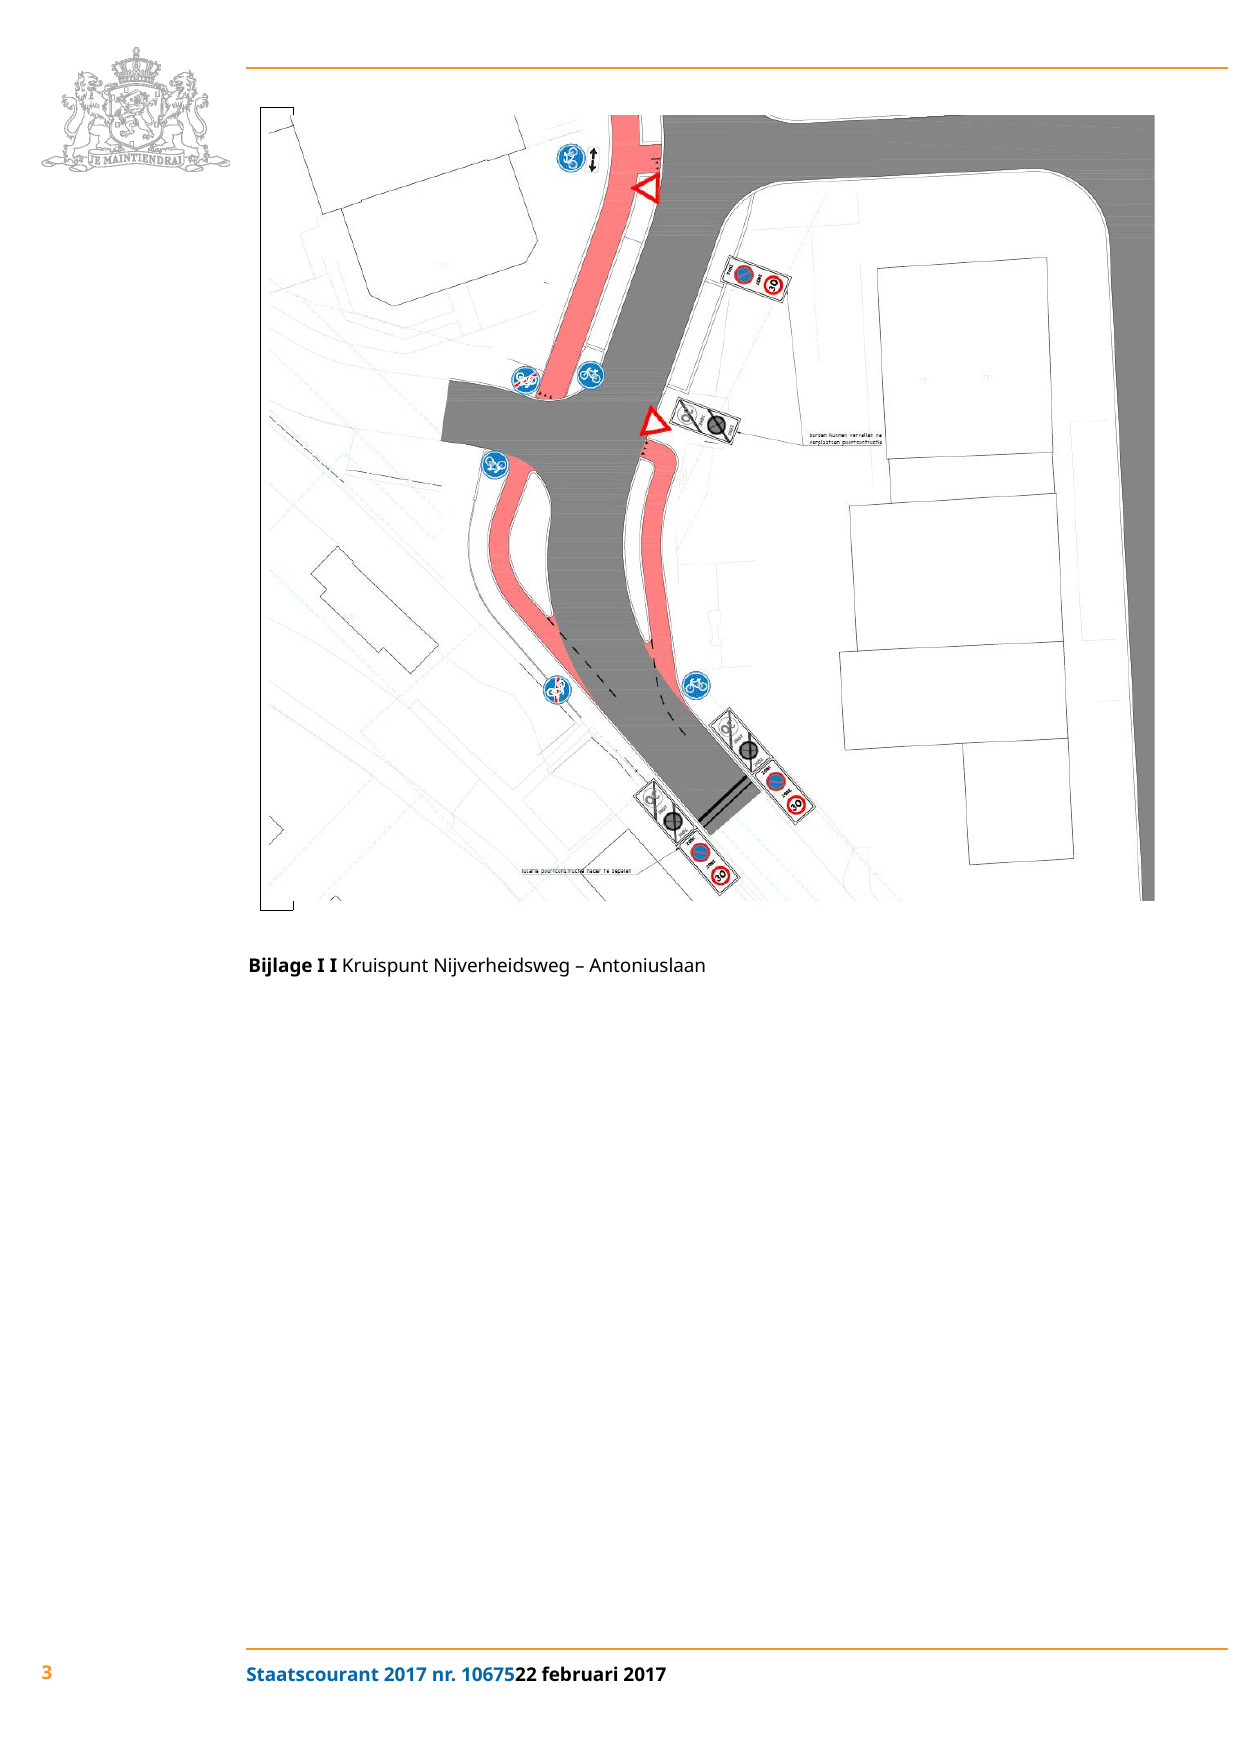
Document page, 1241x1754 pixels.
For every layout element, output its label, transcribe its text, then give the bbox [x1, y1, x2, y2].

text Bijlage I I Kruispunt Nijverheidsweg – Antoniuslaan [248, 952, 1152, 978]
picture [268, 115, 1155, 901]
picture [41, 47, 231, 172]
